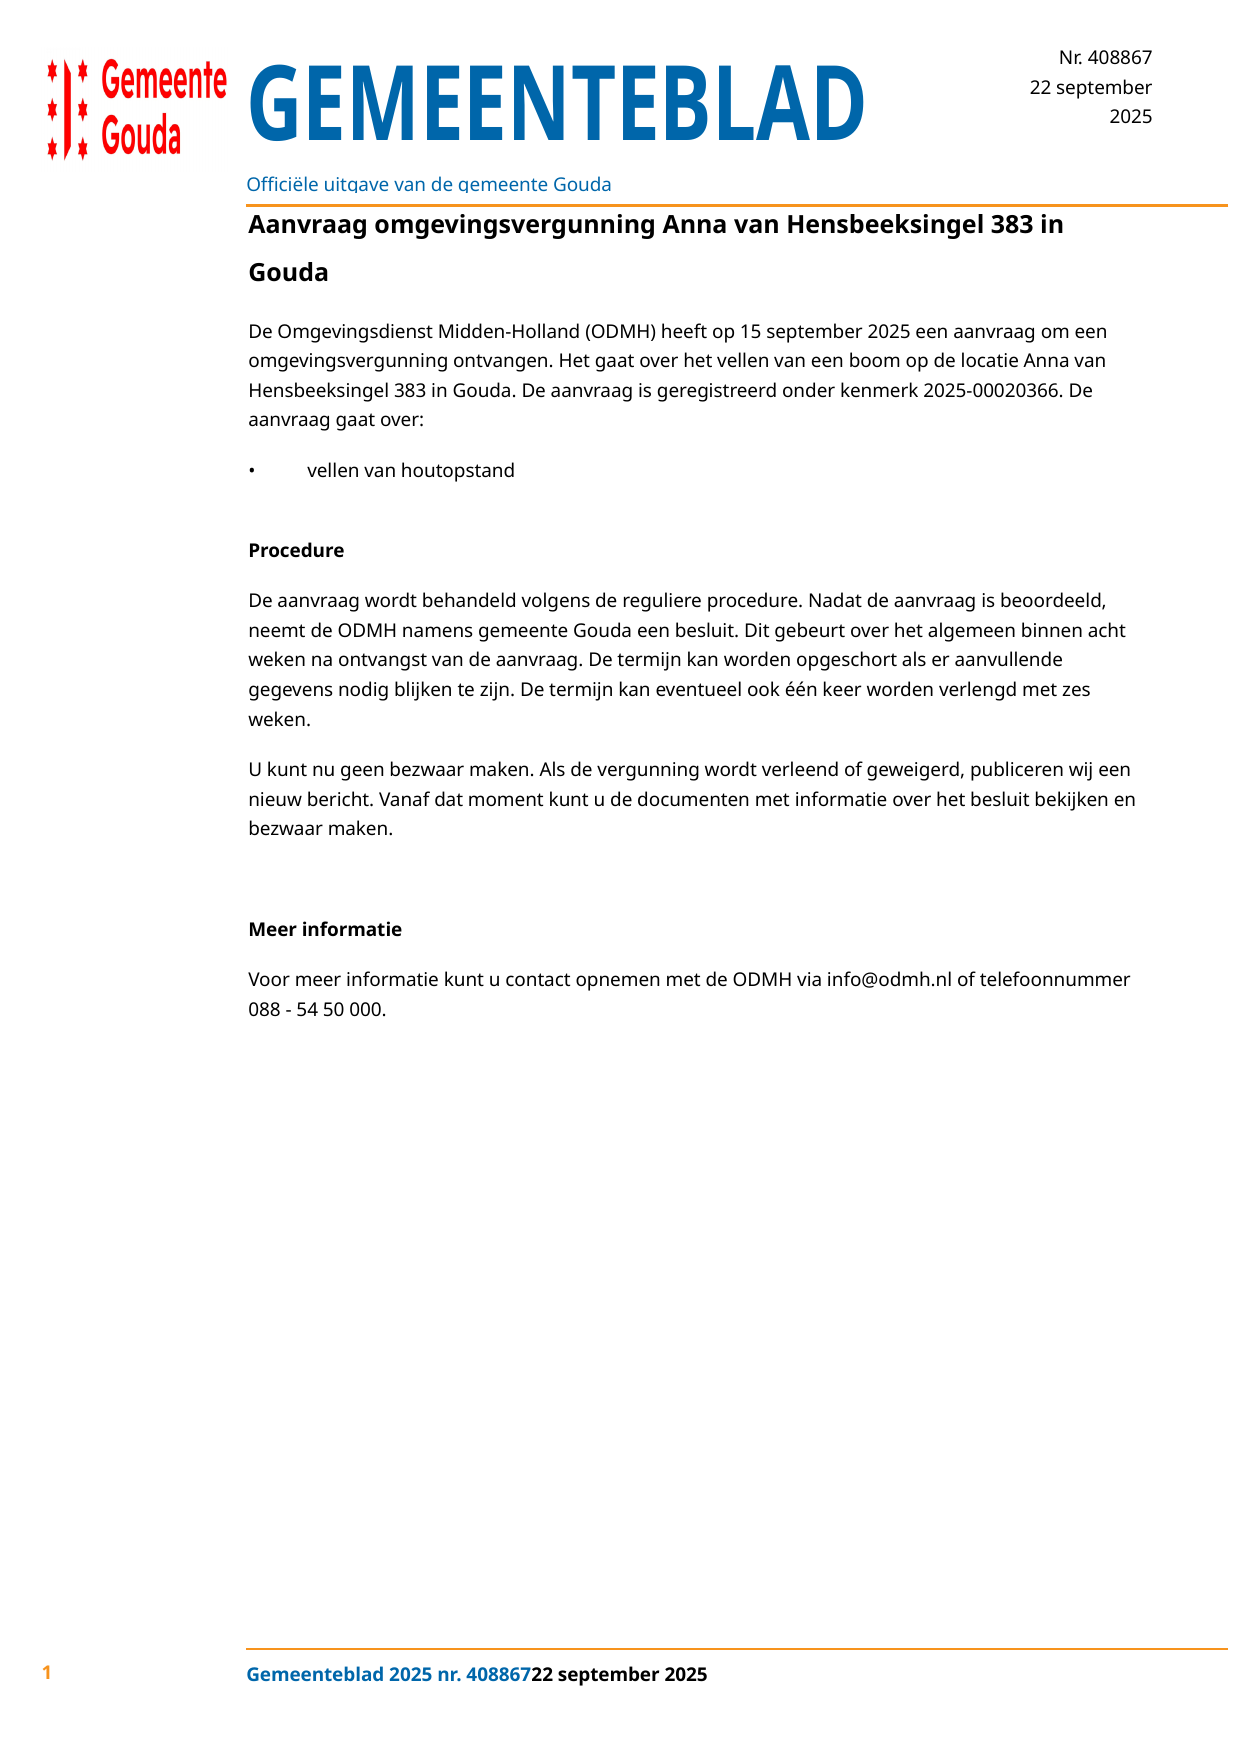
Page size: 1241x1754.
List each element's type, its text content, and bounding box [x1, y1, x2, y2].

text Aanvraag omgevingsvergunning Anna van Hensbeeksingel 383 in Gouda [248, 207, 1152, 288]
picture [41, 47, 231, 172]
text Voor meer informatie kunt u contact opnemen met de ODMH via info@odmh.nl of telefoonnummer 088 - 54 50 000. [248, 967, 1152, 1022]
text De aanvraag wordt behandeld volgens de reguliere procedure. Nadat de aanvraag is beoordeeld, neemt de ODMH namens gemeente Gouda een besluit. Dit gebeurt over het algemeen binnen acht weken na ontvangst van de aanvraag. De termijn kan worden opgeschort als er aanvullende gegevens nodig blijken te zijn. De termijn kan eventueel ook één keer worden verlengd met zes weken. [248, 587, 1152, 732]
list vellen van houtopstand [248, 457, 1152, 483]
text De Omgevingsdienst Midden-Holland (ODMH) heeft op 15 september 2025 een aanvraag om een omgevingsvergunning ontvangen. Het gaat over het vellen van een boom op de locatie Anna van Hensbeeksingel 383 in Gouda. De aanvraag is geregistreerd onder kenmerk 2025-00020366. De aanvraag gaat over: [248, 318, 1152, 432]
text U kunt nu geen bezwaar maken. Als de vergunning wordt verleend of geweigerd, publiceren wij een nieuw bericht. Vanaf dat moment kunt u de documenten met informatie over het besluit bekijken en bezwaar maken. [248, 756, 1152, 841]
text Meer informatie [248, 916, 1152, 942]
text Procedure [248, 537, 1152, 563]
